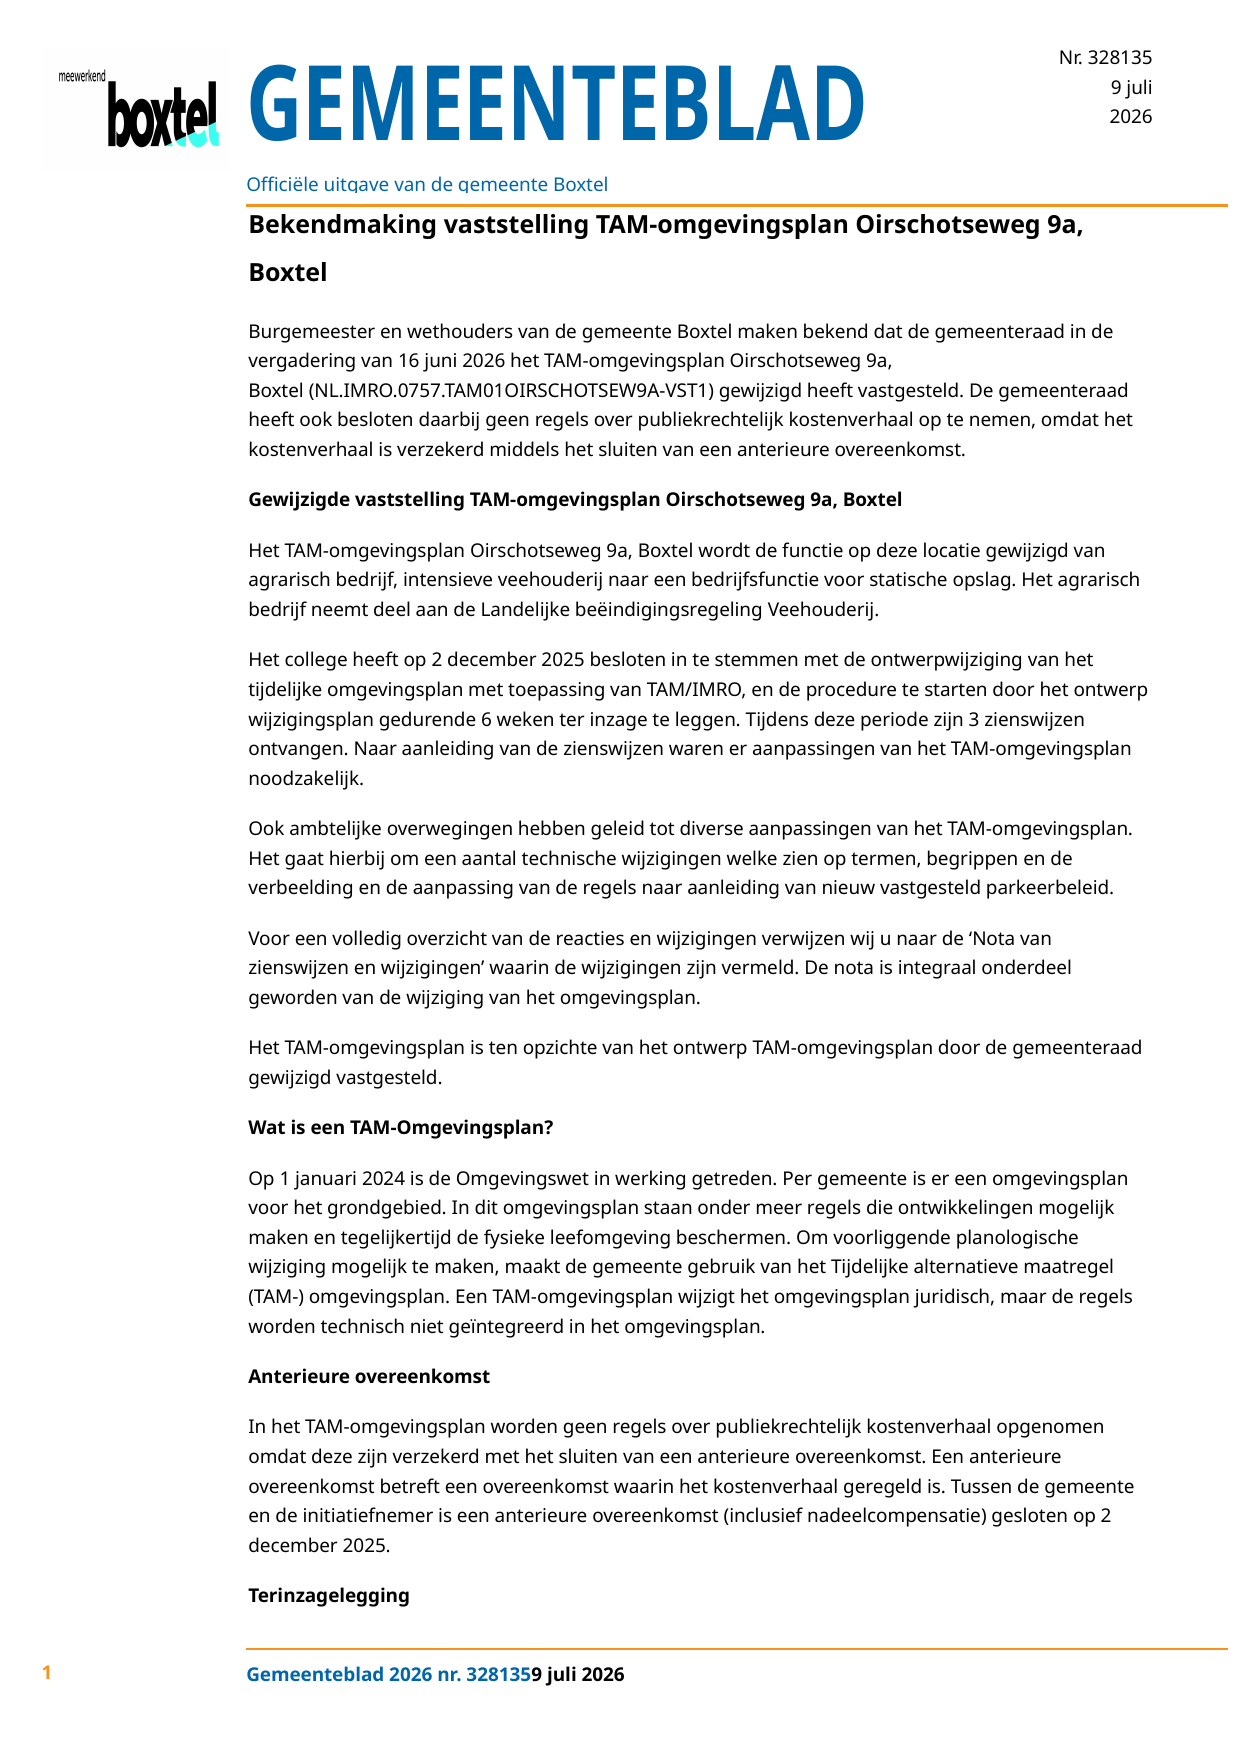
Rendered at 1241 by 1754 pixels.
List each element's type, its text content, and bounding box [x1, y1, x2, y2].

text Ook ambtelijke overwegingen hebben geleid tot diverse aanpassingen van het TAM-omgevingsplan. Het gaat hierbij om een aantal technische wijzigingen welke zien op termen, begrippen en de verbeelding en de aanpassing van de regels naar aanleiding van nieuw vastgesteld parkeerbeleid. [248, 815, 1152, 900]
text Burgemeester en wethouders van de gemeente Boxtel maken bekend dat de gemeenteraad in de vergadering van 16 juni 2026 het TAM-omgevingsplan Oirschotseweg 9a, Boxtel (NL.IMRO.0757.TAM01OIRSCHOTSEW9A-VST1) gewijzigd heeft vastgesteld. De gemeenteraad heeft ook besloten daarbij geen regels over publiekrechtelijk kostenverhaal op te nemen, omdat het kostenverhaal is verzekerd middels het sluiten van een anterieure overeenkomst. [248, 318, 1152, 462]
text Het college heeft op 2 december 2025 besloten in te stemmen met de ontwerpwijziging van het tijdelijke omgevingsplan met toepassing van TAM/IMRO, en de procedure te starten door het ontwerp wijzigingsplan gedurende 6 weken ter inzage te leggen. Tijdens deze periode zijn 3 zienswijzen ontvangen. Naar aanleiding van de zienswijzen waren er aanpassingen van het TAM-omgevingsplan noodzakelijk. [248, 647, 1152, 791]
text Terinzagelegging [248, 1582, 1152, 1608]
text Wat is een TAM-Omgevingsplan? [248, 1114, 1152, 1140]
text Op 1 januari 2024 is de Omgevingswet in werking getreden. Per gemeente is er een omgevingsplan voor het grondgebied. In dit omgevingsplan staan onder meer regels die ontwikkelingen mogelijk maken en tegelijkertijd de fysieke leefomgeving beschermen. Om voorliggende planologische wijziging mogelijk te maken, maakt de gemeente gebruik van het Tijdelijke alternatieve maatregel (TAM-) omgevingsplan. Een TAM-omgevingsplan wijzigt het omgevingsplan juridisch, maar de regels worden technisch niet geïntegreerd in het omgevingsplan. [248, 1165, 1152, 1339]
text Het TAM-omgevingsplan is ten opzichte van het ontwerp TAM-omgevingsplan door de gemeenteraad gewijzigd vastgesteld. [248, 1034, 1152, 1090]
text Gewijzigde vaststelling TAM-omgevingsplan Oirschotseweg 9a, Boxtel [248, 487, 1152, 512]
text Anterieure overeenkomst [248, 1363, 1152, 1389]
text Bekendmaking vaststelling TAM-omgevingsplan Oirschotseweg 9a, Boxtel [248, 207, 1152, 288]
text Het TAM-omgevingsplan Oirschotseweg 9a, Boxtel wordt de functie op deze locatie gewijzigd van agrarisch bedrijf, intensieve veehouderij naar een bedrijfsfunctie voor statische opslag. Het agrarisch bedrijf neemt deel aan de Landelijke beëindigingsregeling Veehouderij. [248, 537, 1152, 622]
text Voor een volledig overzicht van de reacties en wijzigingen verwijzen wij u naar de ‘Nota van zienswijzen en wijzigingen’ waarin de wijzigingen zijn vermeld. De nota is integraal onderdeel geworden van de wijziging van het omgevingsplan. [248, 925, 1152, 1010]
picture [41, 47, 231, 172]
text In het TAM-omgevingsplan worden geen regels over publiekrechtelijk kostenverhaal opgenomen omdat deze zijn verzekerd met het sluiten van een anterieure overeenkomst. Een anterieure overeenkomst betreft een overeenkomst waarin het kostenverhaal geregeld is. Tussen de gemeente en de initiatiefnemer is een anterieure overeenkomst (inclusief nadeelcompensatie) gesloten op 2 december 2025. [248, 1414, 1152, 1558]
